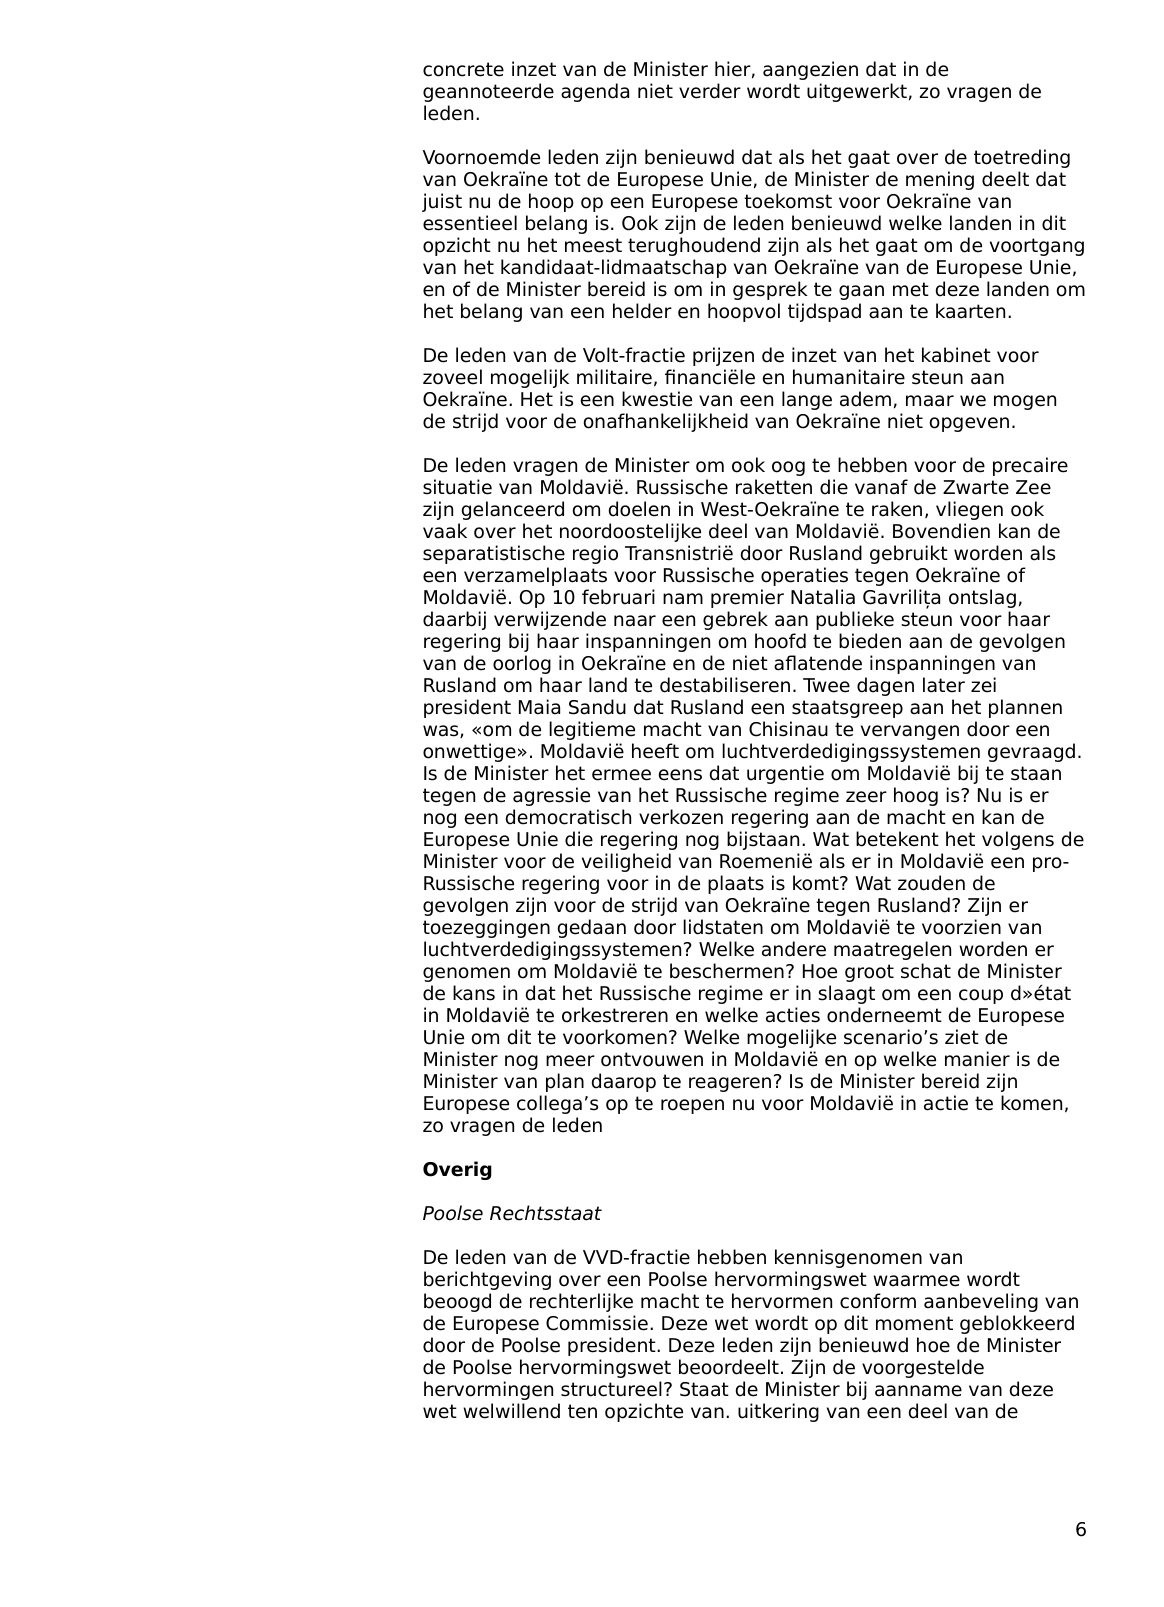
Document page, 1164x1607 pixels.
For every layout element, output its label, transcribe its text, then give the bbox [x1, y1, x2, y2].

text De leden van de Volt-fractie prijzen de inzet van het kabinet voor zoveel mogelijk militaire, financiële en humanitaire steun aan Oekraïne. Het is een kwestie van een lange adem, maar we mogen de strijd voor de onafhankelijkheid van Oekraïne niet opgeven. [422, 345, 1087, 433]
text Voornoemde leden zijn benieuwd dat als het gaat over de toetreding van Oekraïne tot de Europese Unie, de Minister de mening deelt dat juist nu de hoop op een Europese toekomst voor Oekraïne van essentieel belang is. Ook zijn de leden benieuwd welke landen in dit opzicht nu het meest terughoudend zijn als het gaat om de voortgang van het kandidaat-lidmaatschap van Oekraïne van de Europese Unie, en of de Minister bereid is om in gesprek te gaan met deze landen om het belang van een helder en hoopvol tijdspad aan te kaarten. [422, 147, 1087, 323]
text De leden van de VVD-fractie hebben kennisgenomen van berichtgeving over een Poolse hervormingswet waarmee wordt beoogd de rechterlijke macht te hervormen conform aanbeveling van de Europese Commissie. Deze wet wordt op dit moment geblokkeerd door de Poolse president. Deze leden zijn benieuwd hoe de Minister de Poolse hervormingswet beoordeelt. Zijn de voorgestelde hervormingen structureel? Staat de Minister bij aanname van deze wet welwillend ten opzichte van. uitkering van een deel van de [422, 1247, 1087, 1423]
subtitle Overig [422, 1159, 1087, 1181]
text concrete inzet van de Minister hier, aangezien dat in de geannoteerde agenda niet verder wordt uitgewerkt, zo vragen de leden. [422, 59, 1087, 125]
subtitle Poolse Rechtsstaat [422, 1203, 1087, 1225]
text De leden vragen de Minister om ook oog te hebben voor de precaire situatie van Moldavië. Russische raketten die vanaf de Zwarte Zee zijn gelanceerd om doelen in West-Oekraïne te raken, vliegen ook vaak over het noordoostelijke deel van Moldavië. Bovendien kan de separatistische regio Transnistrië door Rusland gebruikt worden als een verzamelplaats voor Russische operaties tegen Oekraïne of Moldavië. Op 10 februari nam premier Natalia Gavrilița ontslag, daarbij verwijzende naar een gebrek aan publieke steun voor haar regering bij haar inspanningen om hoofd te bieden aan de gevolgen van de oorlog in Oekraïne en de niet aflatende inspanningen van Rusland om haar land te destabiliseren. Twee dagen later zei president Maia Sandu dat Rusland een staatsgreep aan het plannen was, «om de legitieme macht van Chisinau te vervangen door een onwettige». Moldavië heeft om luchtverdedigingssystemen gevraagd. Is de Minister het ermee eens dat urgentie om Moldavië bij te staan tegen de agressie van het Russische regime zeer hoog is? Nu is er nog een democratisch verkozen regering aan de macht en kan de Europese Unie die regering nog bijstaan. Wat betekent het volgens de Minister voor de veiligheid van Roemenië als er in Moldavië een pro-Russische regering voor in de plaats is komt? Wat zouden de gevolgen zijn voor de strijd van Oekraïne tegen Rusland? Zijn er toezeggingen gedaan door lidstaten om Moldavië te voorzien van luchtverdedigingssystemen? Welke andere maatregelen worden er genomen om Moldavië te beschermen? Hoe groot schat de Minister de kans in dat het Russische regime er in slaagt om een coup d»état in Moldavië te orkestreren en welke acties onderneemt de Europese Unie om dit te voorkomen? Welke mogelijke scenario’s ziet de Minister nog meer ontvouwen in Moldavië en op welke manier is de Minister van plan daarop te reageren? Is de Minister bereid zijn Europese collega’s op te roepen nu voor Moldavië in actie te komen, zo vragen de leden [422, 455, 1087, 1137]
